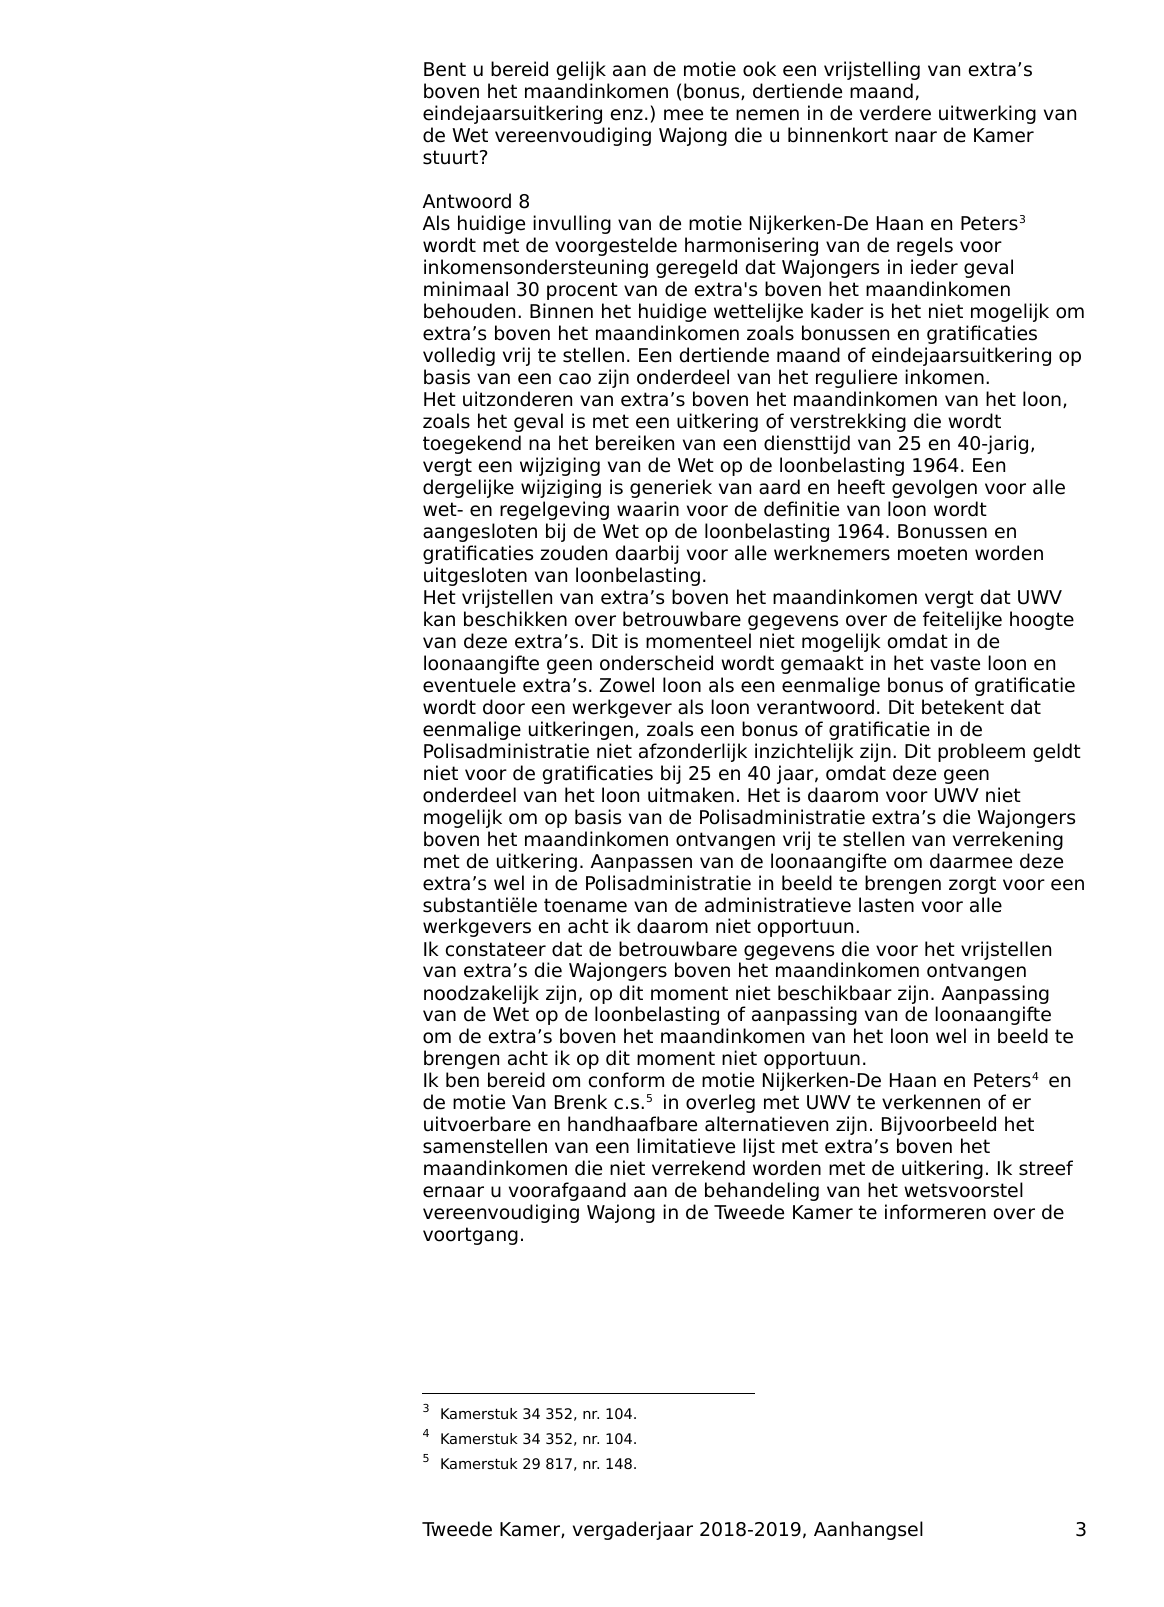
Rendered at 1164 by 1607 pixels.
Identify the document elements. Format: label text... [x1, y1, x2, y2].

text Als huidige invulling van de motie Nijkerken-De Haan en Peters wordt met de voorgestelde harmonisering van de regels voor inkomensondersteuning geregeld dat Wajongers in ieder geval minimaal 30 procent van de extra's boven het maandinkomen behouden. Binnen het huidige wettelijke kader is het niet mogelijk om extra’s boven het maandinkomen zoals bonussen en gratificaties volledig vrij te stellen. Een dertiende maand of eindejaarsuitkering op basis van een cao zijn onderdeel van het reguliere inkomen. [422, 213, 1087, 389]
text Kamerstuk 34 352, nr. 104. [422, 1402, 1087, 1424]
text Bent u bereid gelijk aan de motie ook een vrijstelling van extra’s boven het maandinkomen (bonus, dertiende maand, eindejaarsuitkering enz.) mee te nemen in de verdere uitwerking van de Wet vereenvoudiging Wajong die u binnenkort naar de Kamer stuurt? [422, 59, 1087, 169]
text Ik constateer dat de betrouwbare gegevens die voor het vrijstellen van extra’s die Wajongers boven het maandinkomen ontvangen noodzakelijk zijn, op dit moment niet beschikbaar zijn. Aanpassing van de Wet op de loonbelasting of aanpassing van de loonaangifte om de extra’s boven het maandinkomen van het loon wel in beeld te brengen acht ik op dit moment niet opportuun. [422, 938, 1087, 1070]
text Het vrijstellen van extra’s boven het maandinkomen vergt dat UWV kan beschikken over betrouwbare gegevens over de feitelijke hoogte van deze extra’s. Dit is momenteel niet mogelijk omdat in de loonaangifte geen onderscheid wordt gemaakt in het vaste loon en eventuele extra’s. Zowel loon als een eenmalige bonus of gratificatie wordt door een werkgever als loon verantwoord. Dit betekent dat eenmalige uitkeringen, zoals een bonus of gratificatie in de Polisadministratie niet afzonderlijk inzichtelijk zijn. Dit probleem geldt niet voor de gratificaties bij 25 en 40 jaar, omdat deze geen onderdeel van het loon uitmaken. Het is daarom voor UWV niet mogelijk om op basis van de Polisadministratie extra’s die Wajongers boven het maandinkomen ontvangen vrij te stellen van verrekening met de uitkering. Aanpassen van de loonaangifte om daarmee deze extra’s wel in de Polisadministratie in beeld te brengen zorgt voor een substantiële toename van de administratieve lasten voor alle werkgevers en acht ik daarom niet opportuun. [422, 587, 1087, 938]
text Antwoord 8 [422, 191, 1087, 213]
text Kamerstuk 29 817, nr. 148. [422, 1452, 1087, 1474]
text Ik ben bereid om conform de motie Nijkerken-De Haan en Peters en de motie Van Brenk c.s. in overleg met UWV te verkennen of er uitvoerbare en handhaafbare alternatieven zijn. Bijvoorbeeld het samenstellen van een limitatieve lijst met extra’s boven het maandinkomen die niet verrekend worden met de uitkering. Ik streef ernaar u voorafgaand aan de behandeling van het wetsvoorstel vereenvoudiging Wajong in de Tweede Kamer te informeren over de voortgang. [422, 1070, 1087, 1246]
text Het uitzonderen van extra’s boven het maandinkomen van het loon, zoals het geval is met een uitkering of verstrekking die wordt toegekend na het bereiken van een diensttijd van 25 en 40-jarig, vergt een wijziging van de Wet op de loonbelasting 1964. Een dergelijke wijziging is generiek van aard en heeft gevolgen voor alle wet- en regelgeving waarin voor de definitie van loon wordt aangesloten bij de Wet op de loonbelasting 1964. Bonussen en gratificaties zouden daarbij voor alle werknemers moeten worden uitgesloten van loonbelasting. [422, 389, 1087, 587]
text Kamerstuk 34 352, nr. 104. [422, 1427, 1087, 1449]
